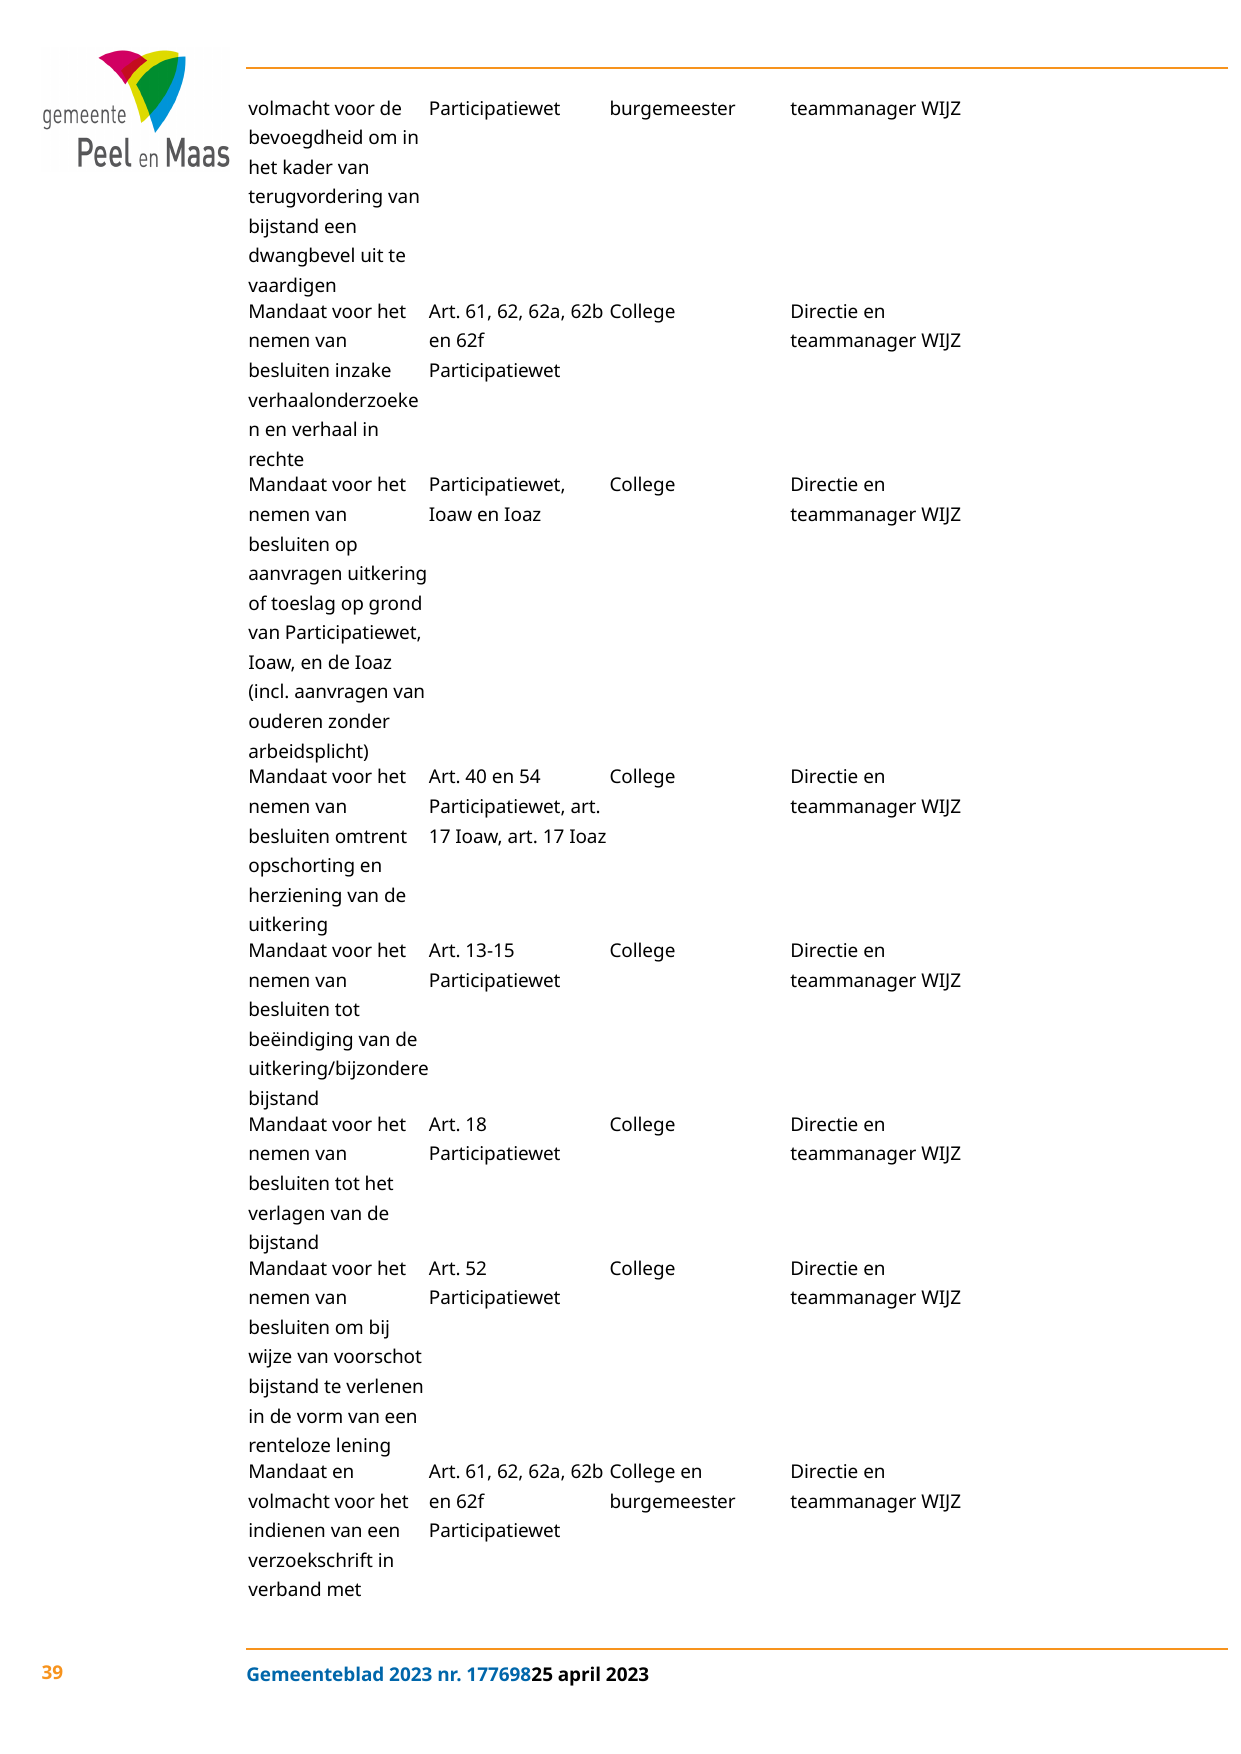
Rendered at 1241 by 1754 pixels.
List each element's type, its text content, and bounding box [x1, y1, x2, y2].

table_cell College [609, 937, 790, 1111]
table_cell [971, 472, 1152, 764]
table_cell College [609, 764, 790, 937]
table_cell volmacht voor de bevoegdheid om in het kader van terugvordering van bijstand een dwangbevel uit te vaardigen [248, 95, 429, 298]
table_cell Directie en teammanager WIJZ [790, 472, 971, 764]
table_cell College en burgemeester [609, 1458, 790, 1602]
table_cell Mandaat voor het nemen van besluiten omtrent opschorting en herziening van de uitkering [248, 764, 429, 937]
table_cell College [609, 1255, 790, 1458]
table_cell [971, 1458, 1152, 1602]
table_cell Participatiewet [429, 95, 609, 298]
table_cell Directie en teammanager WIJZ [790, 1255, 971, 1458]
table_cell Art. 52 Participatiewet [429, 1255, 609, 1458]
table_cell College [609, 472, 790, 764]
table_cell Directie en teammanager WIJZ [790, 937, 971, 1111]
table_cell Art. 61, 62, 62a, 62b en 62f Participatiewet [429, 1458, 609, 1602]
table_cell [971, 298, 1152, 472]
table_cell Directie en teammanager WIJZ [790, 298, 971, 472]
table_cell Art. 61, 62, 62a, 62b en 62f Participatiewet [429, 298, 609, 472]
table_cell Art. 40 en 54 Participatiewet, art. 17 Ioaw, art. 17 Ioaz [429, 764, 609, 937]
table_cell [971, 95, 1152, 298]
table_cell Art. 13-15 Participatiewet [429, 937, 609, 1111]
table_cell [971, 1255, 1152, 1458]
table_cell College [609, 298, 790, 472]
table_cell Directie en teammanager WIJZ [790, 1111, 971, 1255]
table_cell College [609, 1111, 790, 1255]
table_cell Mandaat voor het nemen van besluiten inzake verhaalonderzoeken en verhaal in rechte [248, 298, 429, 472]
table_cell Directie en teammanager WIJZ [790, 1458, 971, 1602]
table_cell Mandaat en volmacht voor het indienen van een verzoekschrift in verband met [248, 1458, 429, 1602]
table_cell Mandaat voor het nemen van besluiten op aanvragen uitkering of toeslag op grond van Participatiewet, Ioaw, en de Ioaz (incl. aanvragen van ouderen zonder arbeidsplicht) [248, 472, 429, 764]
table_cell [971, 1111, 1152, 1255]
table_cell teammanager WIJZ [790, 95, 971, 298]
table_cell [971, 937, 1152, 1111]
table_cell Mandaat voor het nemen van besluiten tot beëindiging van de uitkering/bijzondere bijstand [248, 937, 429, 1111]
table_cell Directie en teammanager WIJZ [790, 764, 971, 937]
picture [41, 47, 231, 172]
table_cell Art. 18 Participatiewet [429, 1111, 609, 1255]
table_cell Mandaat voor het nemen van besluiten tot het verlagen van de bijstand [248, 1111, 429, 1255]
table_cell [971, 764, 1152, 937]
table_cell Mandaat voor het nemen van besluiten om bij wijze van voorschot bijstand te verlenen in de vorm van een renteloze lening [248, 1255, 429, 1458]
table_cell Participatiewet, Ioaw en Ioaz [429, 472, 609, 764]
table_cell burgemeester [609, 95, 790, 298]
